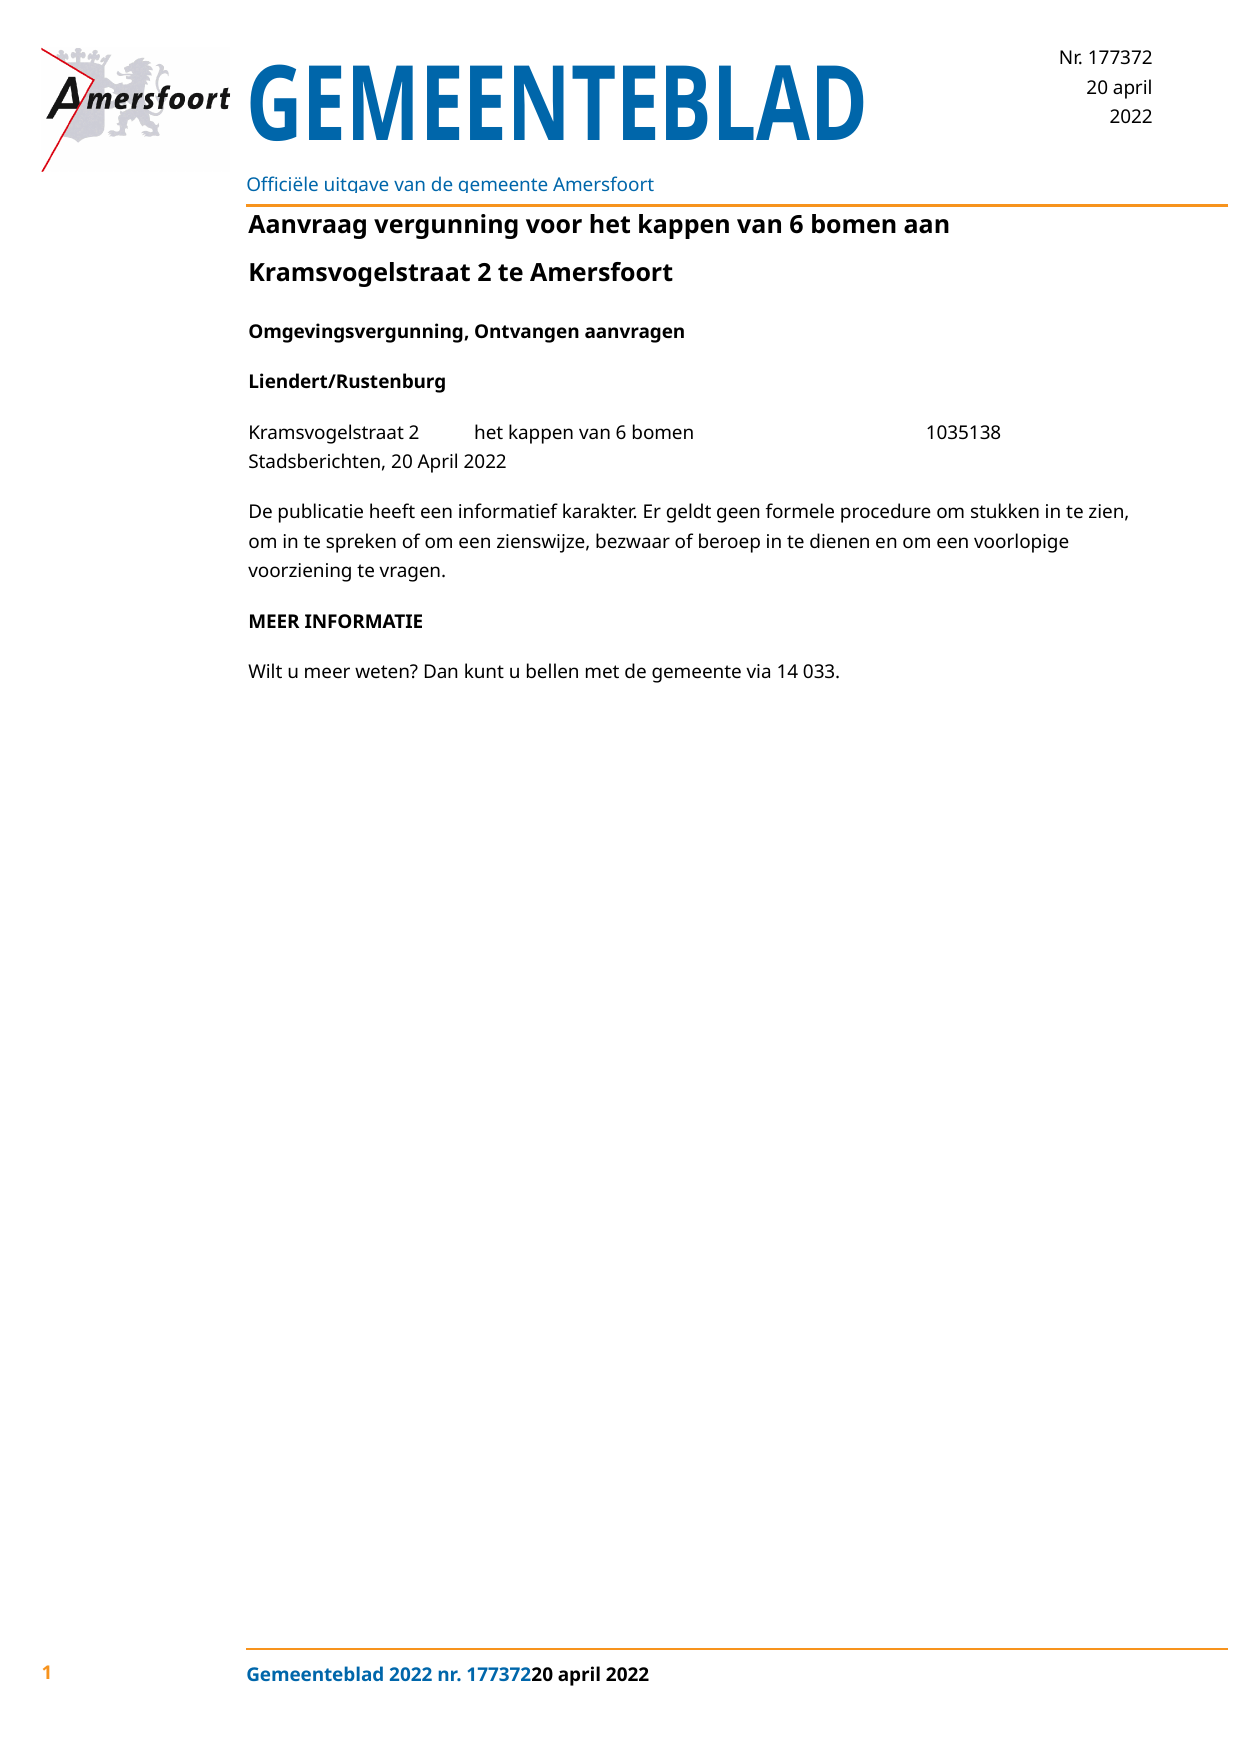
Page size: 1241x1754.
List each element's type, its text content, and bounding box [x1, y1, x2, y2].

picture [41, 47, 231, 172]
text Stadsberichten, 20 April 2022 [248, 448, 1152, 473]
text Liendert/Rustenburg [248, 368, 1152, 394]
text Omgevingsvergunning, Ontvangen aanvragen [248, 318, 1152, 344]
text Wilt u meer weten? Dan kunt u bellen met de gemeente via 14 033. [248, 658, 1152, 684]
table_header het kappen van 6 bomen [474, 419, 700, 444]
text De publicatie heeft een informatief karakter. Er geldt geen formele procedure om stukken in te zien, om in te spreken of om een zienswijze, bezwaar of beroep in te dienen en om een voorlopige voorziening te vragen. [248, 498, 1152, 583]
text Aanvraag vergunning voor het kappen van 6 bomen aan Kramsvogelstraat 2 te Amersfoort [248, 207, 1152, 288]
text MEER INFORMATIE [248, 608, 1152, 633]
table_header Kramsvogelstraat 2 [248, 419, 474, 444]
table_header [700, 419, 926, 444]
table_header 1035138 [926, 419, 1152, 444]
